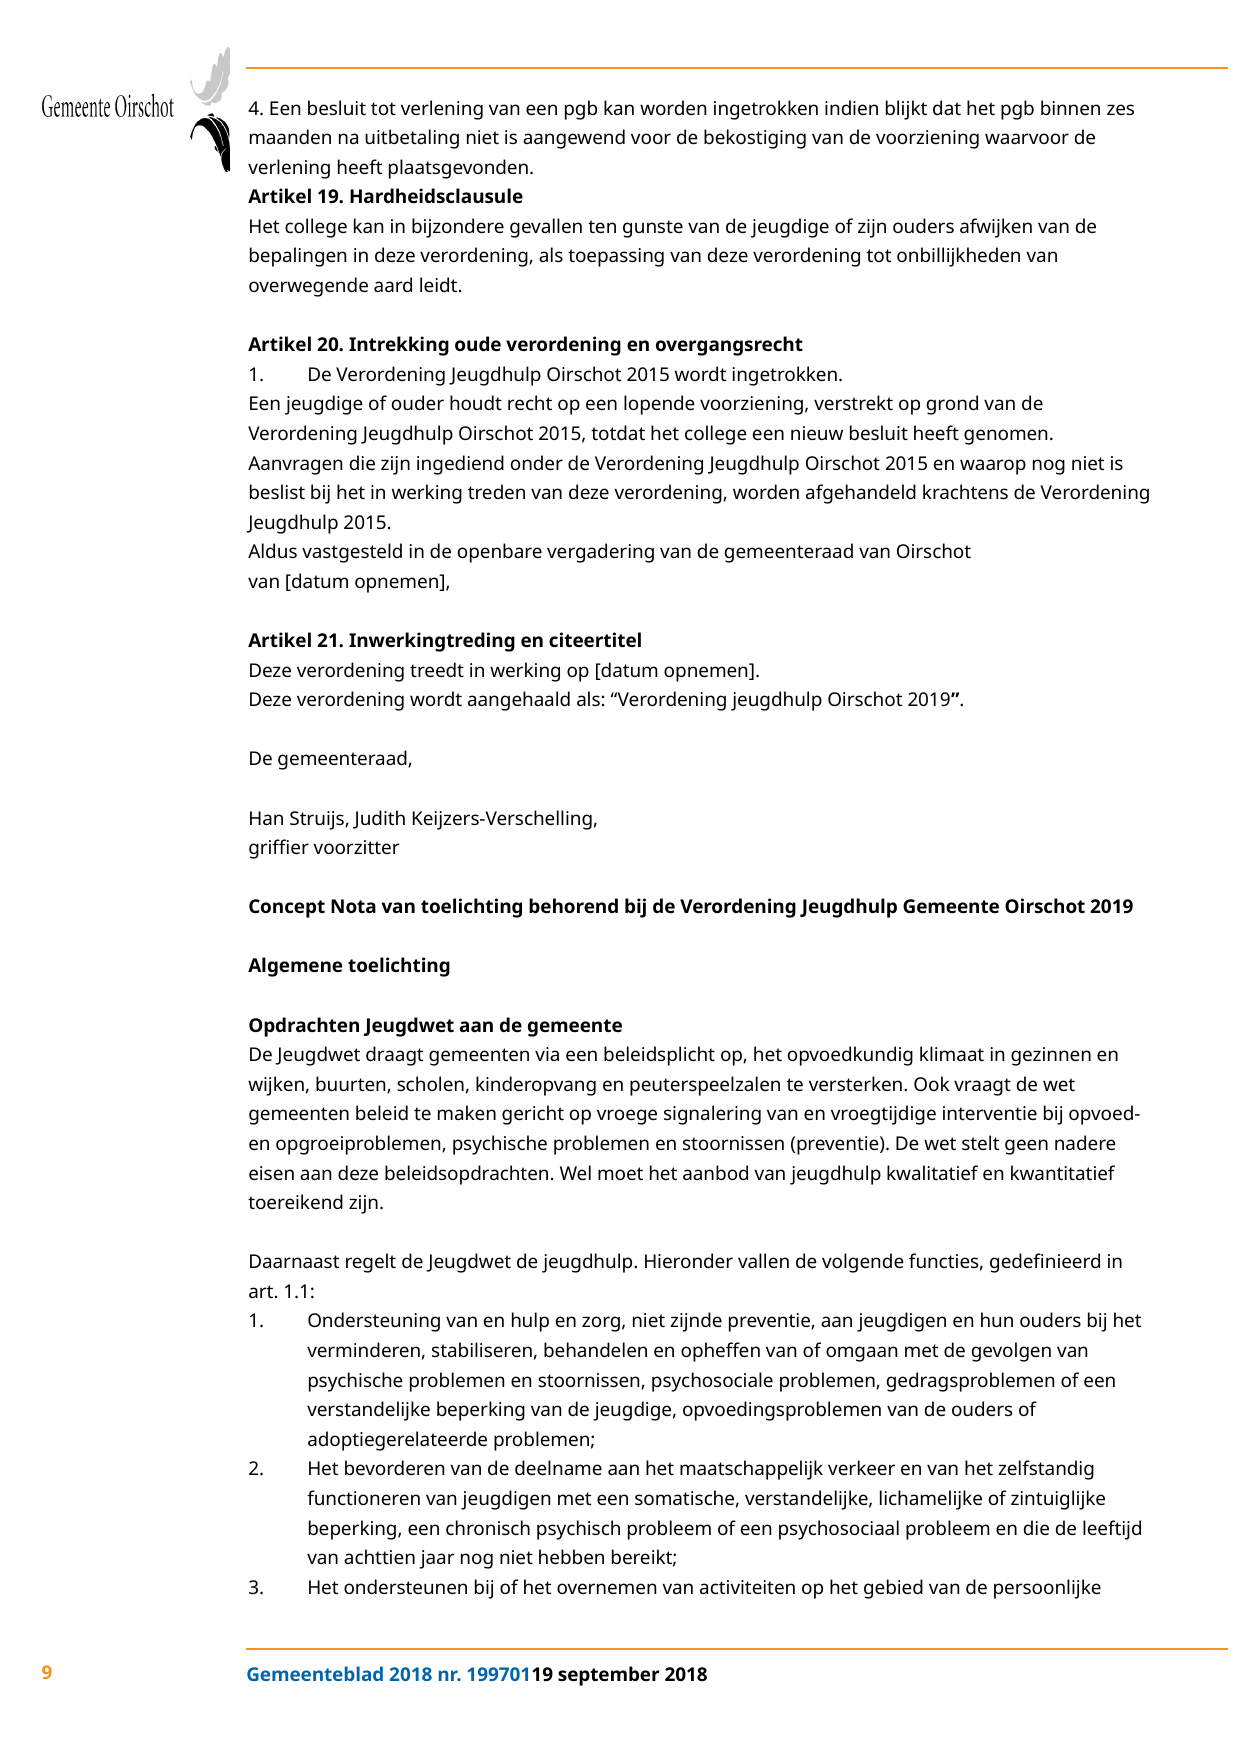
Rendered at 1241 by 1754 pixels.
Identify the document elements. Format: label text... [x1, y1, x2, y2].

text Daarnaast regelt de Jeugdwet de jeugdhulp. Hieronder vallen de volgende functies, gedefinieerd in art. 1.1: [248, 1248, 1152, 1304]
text Aldus vastgesteld in de openbare vergadering van de gemeenteraad van Oirschot [248, 538, 1152, 564]
text De Jeugdwet draagt gemeenten via een beleidsplicht op, het opvoedkundig klimaat in gezinnen en wijken, buurten, scholen, kinderopvang en peuterspeelzalen te versterken. Ook vraagt de wet gemeenten beleid te maken gericht op vroege signalering van en vroegtijdige interventie bij opvoed- en opgroeiproblemen, psychische problemen en stoornissen (preventie). De wet stelt geen nadere eisen aan deze beleidsopdrachten. Wel moet het aanbod van jeugdhulp kwalitatief en kwantitatief toereikend zijn. [248, 1041, 1152, 1215]
text Aanvragen die zijn ingediend onder de Verordening Jeugdhulp Oirschot 2015 en waarop nog niet is beslist bij het in werking treden van deze verordening, worden afgehandeld krachtens de Verordening Jeugdhulp 2015. [248, 450, 1152, 535]
text Artikel 21. Inwerkingtreding en citeertitel [248, 627, 1152, 653]
list Ondersteuning van en hulp en zorg, niet zijnde preventie, aan jeugdigen en hun ouders bij het verminderen, stabiliseren, behandelen en opheffen van of omgaan met de gevolgen van psychische problemen en stoornissen, psychosociale problemen, gedragsproblemen of een verstandelijke beperking van de jeugdige, opvoedingsproblemen van de ouders of adoptiegerelateerde problemen; [248, 1308, 1152, 1452]
text Opdrachten Jeugdwet aan de gemeente [248, 1012, 1152, 1038]
text Artikel 19. Hardheidsclausule [248, 183, 1152, 209]
text Een jeugdige of ouder houdt recht op een lopende voorziening, verstrekt op grond van de Verordening Jeugdhulp Oirschot 2015, totdat het college een nieuw besluit heeft genomen. [248, 391, 1152, 446]
text Concept Nota van toelichting behorend bij de Verordening Jeugdhulp Gemeente Oirschot 2019 [248, 893, 1152, 919]
text Het college kan in bijzondere gevallen ten gunste van de jeugdige of zijn ouders afwijken van de bepalingen in deze verordening, als toepassing van deze verordening tot onbillijkheden van overwegende aard leidt. [248, 213, 1152, 298]
text Han Struijs, Judith Keijzers-Verschelling, [248, 805, 1152, 831]
text van [datum opnemen], [248, 568, 1152, 594]
text Algemene toelichting [248, 953, 1152, 978]
text Artikel 20. Intrekking oude verordening en overgangsrecht [248, 331, 1152, 357]
text Deze verordening treedt in werking op [datum opnemen]. [248, 657, 1152, 683]
text 4. Een besluit tot verlening van een pgb kan worden ingetrokken indien blijkt dat het pgb binnen zes maanden na uitbetaling niet is aangewend voor de bekostiging van de voorziening waarvoor de verlening heeft plaatsgevonden. [248, 95, 1152, 180]
list De Verordening Jeugdhulp Oirschot 2015 wordt ingetrokken. [248, 361, 1152, 387]
text De gemeenteraad, [248, 746, 1152, 771]
list Het ondersteunen bij of het overnemen van activiteiten op het gebied van de persoonlijke [248, 1574, 1152, 1600]
text griffier voorzitter [248, 834, 1152, 860]
text Deze verordening wordt aangehaald als: “Verordening jeugdhulp Oirschot 2019”. [248, 686, 1152, 712]
list Het bevorderen van de deelname aan het maatschappelijk verkeer en van het zelfstandig functioneren van jeugdigen met een somatische, verstandelijke, lichamelijke of zintuiglijke beperking, een chronisch psychisch probleem of een psychosociaal probleem en die de leeftijd van achttien jaar nog niet hebben bereikt; [248, 1456, 1152, 1570]
picture [41, 47, 231, 172]
